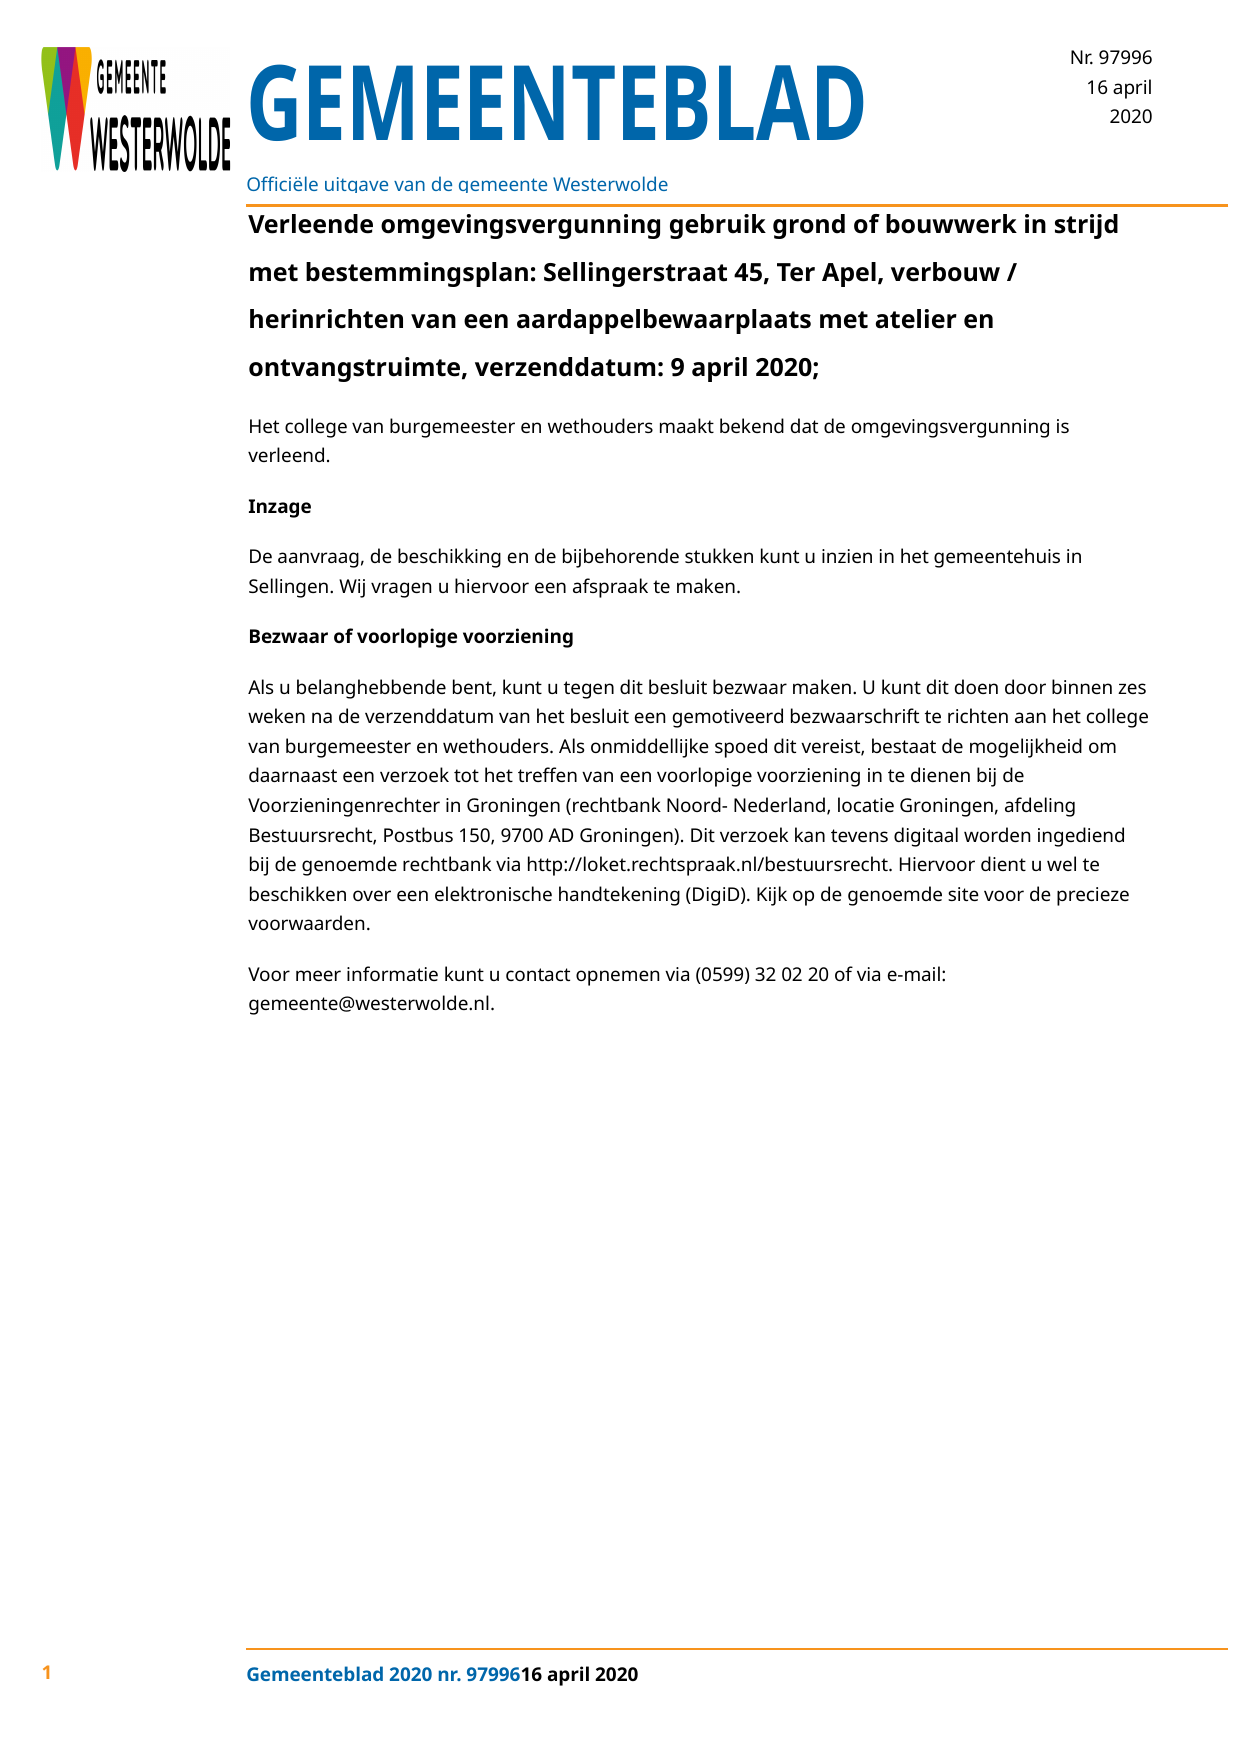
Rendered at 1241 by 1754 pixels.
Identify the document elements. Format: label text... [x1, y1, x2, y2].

text De aanvraag, de beschikking en de bijbehorende stukken kunt u inzien in het gemeentehuis in Sellingen. Wij vragen u hiervoor een afspraak te maken. [248, 543, 1152, 599]
picture [41, 47, 231, 172]
text Het college van burgemeester en wethouders maakt bekend dat de omgevingsvergunning is verleend. [248, 413, 1152, 468]
text Inzage [248, 493, 1152, 519]
text Bezwaar of voorlopige voorziening [248, 623, 1152, 649]
text Verleende omgevingsvergunning gebruik grond of bouwwerk in strijd met bestemmingsplan: Sellingerstraat 45, Ter Apel, verbouw / herinrichten van een aardappelbewaarplaats met atelier en ontvangstruimte, verzenddatum: 9 april 2020; [248, 207, 1152, 384]
text Voor meer informatie kunt u contact opnemen via (0599) 32 02 20 of via e-mail: gemeente@westerwolde.nl. [248, 961, 1152, 1016]
text Als u belanghebbende bent, kunt u tegen dit besluit bezwaar maken. U kunt dit doen door binnen zes weken na de verzenddatum van het besluit een gemotiveerd bezwaarschrift te richten aan het college van burgemeester en wethouders. Als onmiddellijke spoed dit vereist, bestaat de mogelijkheid om daarnaast een verzoek tot het treffen van een voorlopige voorziening in te dienen bij de Voorzieningenrechter in Groningen (rechtbank Noord- Nederland, locatie Groningen, afdeling Bestuursrecht, Postbus 150, 9700 AD Groningen). Dit verzoek kan tevens digitaal worden ingediend bij de genoemde rechtbank via http://loket.rechtspraak.nl/bestuursrecht. Hiervoor dient u wel te beschikken over een elektronische handtekening (DigiD). Kijk op de genoemde site voor de precieze voorwaarden. [248, 674, 1152, 936]
